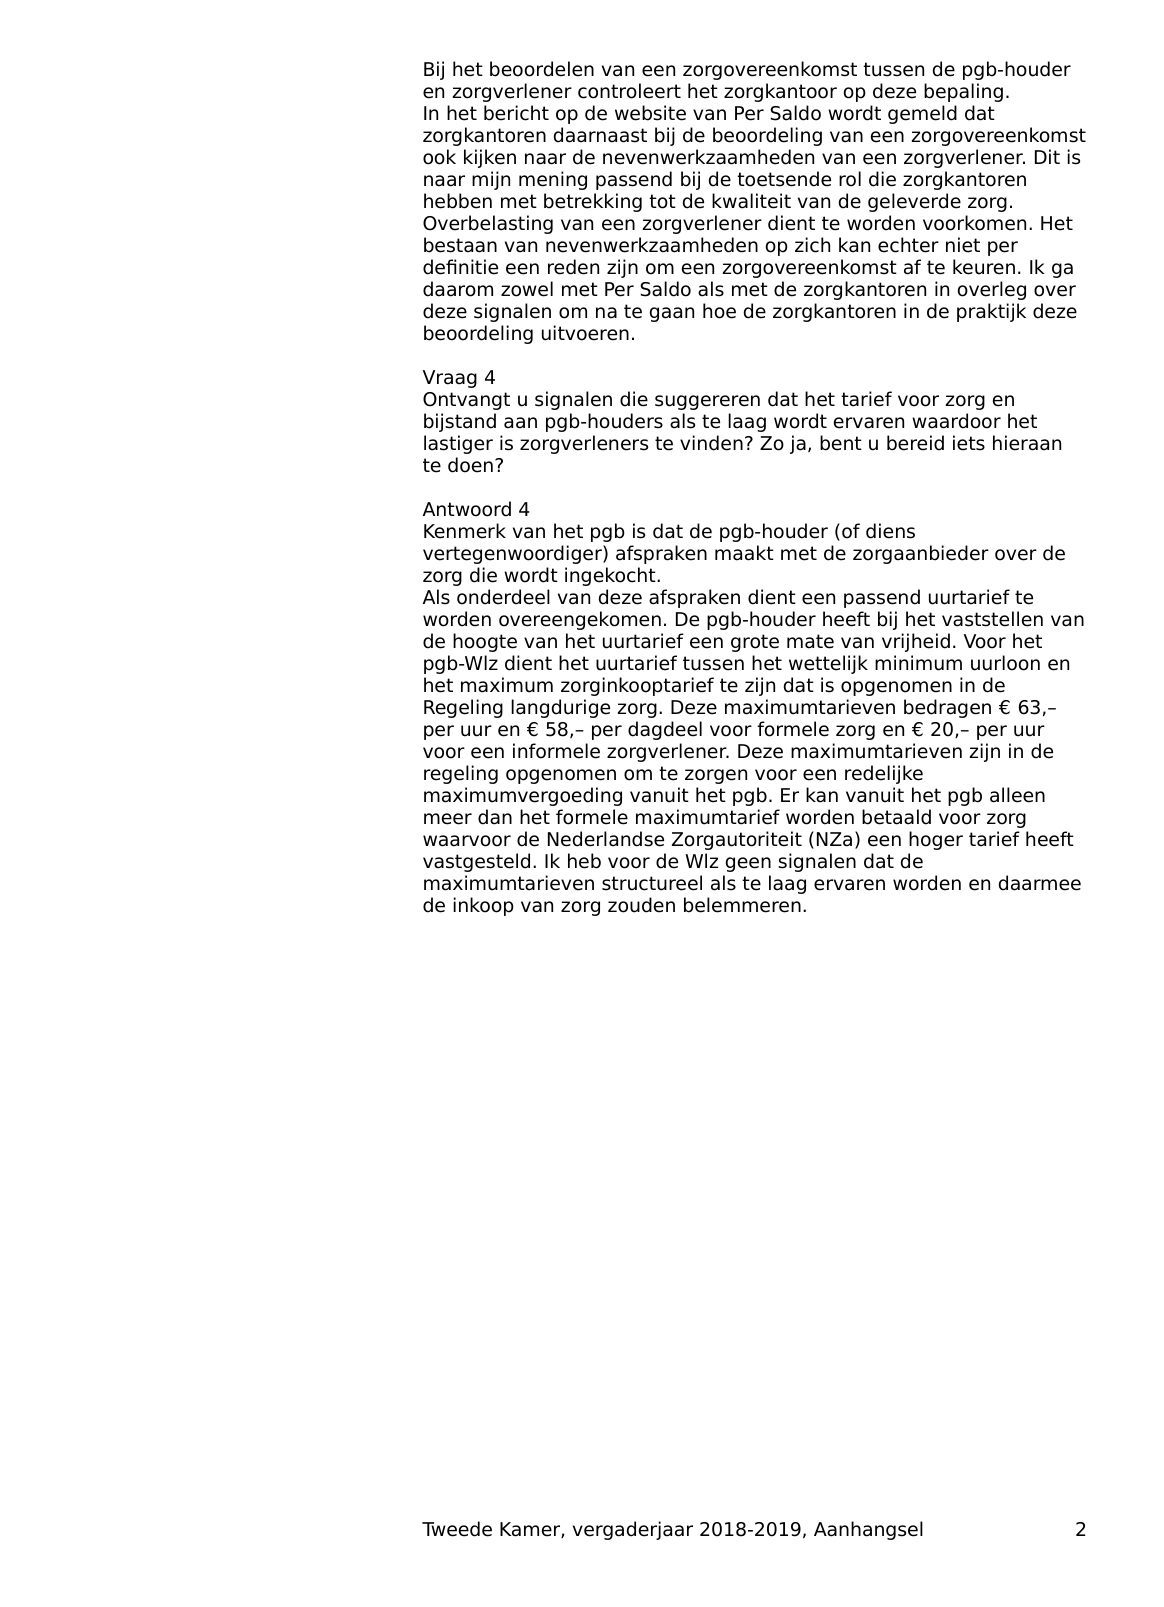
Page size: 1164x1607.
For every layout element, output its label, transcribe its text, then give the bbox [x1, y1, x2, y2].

text Vraag 4 [422, 367, 1087, 389]
text Kenmerk van het pgb is dat de pgb-houder (of diens vertegenwoordiger) afspraken maakt met de zorgaanbieder over de zorg die wordt ingekocht. [422, 521, 1087, 587]
text Ontvangt u signalen die suggereren dat het tarief voor zorg en bijstand aan pgb-houders als te laag wordt ervaren waardoor het lastiger is zorgverleners te vinden? Zo ja, bent u bereid iets hieraan te doen? [422, 389, 1087, 477]
text Antwoord 4 [422, 499, 1087, 521]
text In het bericht op de website van Per Saldo wordt gemeld dat zorgkantoren daarnaast bij de beoordeling van een zorgovereenkomst ook kijken naar de nevenwerkzaamheden van een zorgverlener. Dit is naar mijn mening passend bij de toetsende rol die zorgkantoren hebben met betrekking tot de kwaliteit van de geleverde zorg. Overbelasting van een zorgverlener dient te worden voorkomen. Het bestaan van nevenwerkzaamheden op zich kan echter niet per definitie een reden zijn om een zorgovereenkomst af te keuren. Ik ga daarom zowel met Per Saldo als met de zorgkantoren in overleg over deze signalen om na te gaan hoe de zorgkantoren in de praktijk deze beoordeling uitvoeren. [422, 103, 1087, 345]
text Bij het beoordelen van een zorgovereenkomst tussen de pgb-houder en zorgverlener controleert het zorgkantoor op deze bepaling. [422, 59, 1087, 103]
text Als onderdeel van deze afspraken dient een passend uurtarief te worden overeengekomen. De pgb-houder heeft bij het vaststellen van de hoogte van het uurtarief een grote mate van vrijheid. Voor het pgb-Wlz dient het uurtarief tussen het wettelijk minimum uurloon en het maximum zorginkooptarief te zijn dat is opgenomen in de Regeling langdurige zorg. Deze maximumtarieven bedragen € 63,– per uur en € 58,– per dagdeel voor formele zorg en € 20,– per uur voor een informele zorgverlener. Deze maximumtarieven zijn in de regeling opgenomen om te zorgen voor een redelijke maximumvergoeding vanuit het pgb. Er kan vanuit het pgb alleen meer dan het formele maximumtarief worden betaald voor zorg waarvoor de Nederlandse Zorgautoriteit (NZa) een hoger tarief heeft vastgesteld. Ik heb voor de Wlz geen signalen dat de maximumtarieven structureel als te laag ervaren worden en daarmee de inkoop van zorg zouden belemmeren. [422, 587, 1087, 917]
